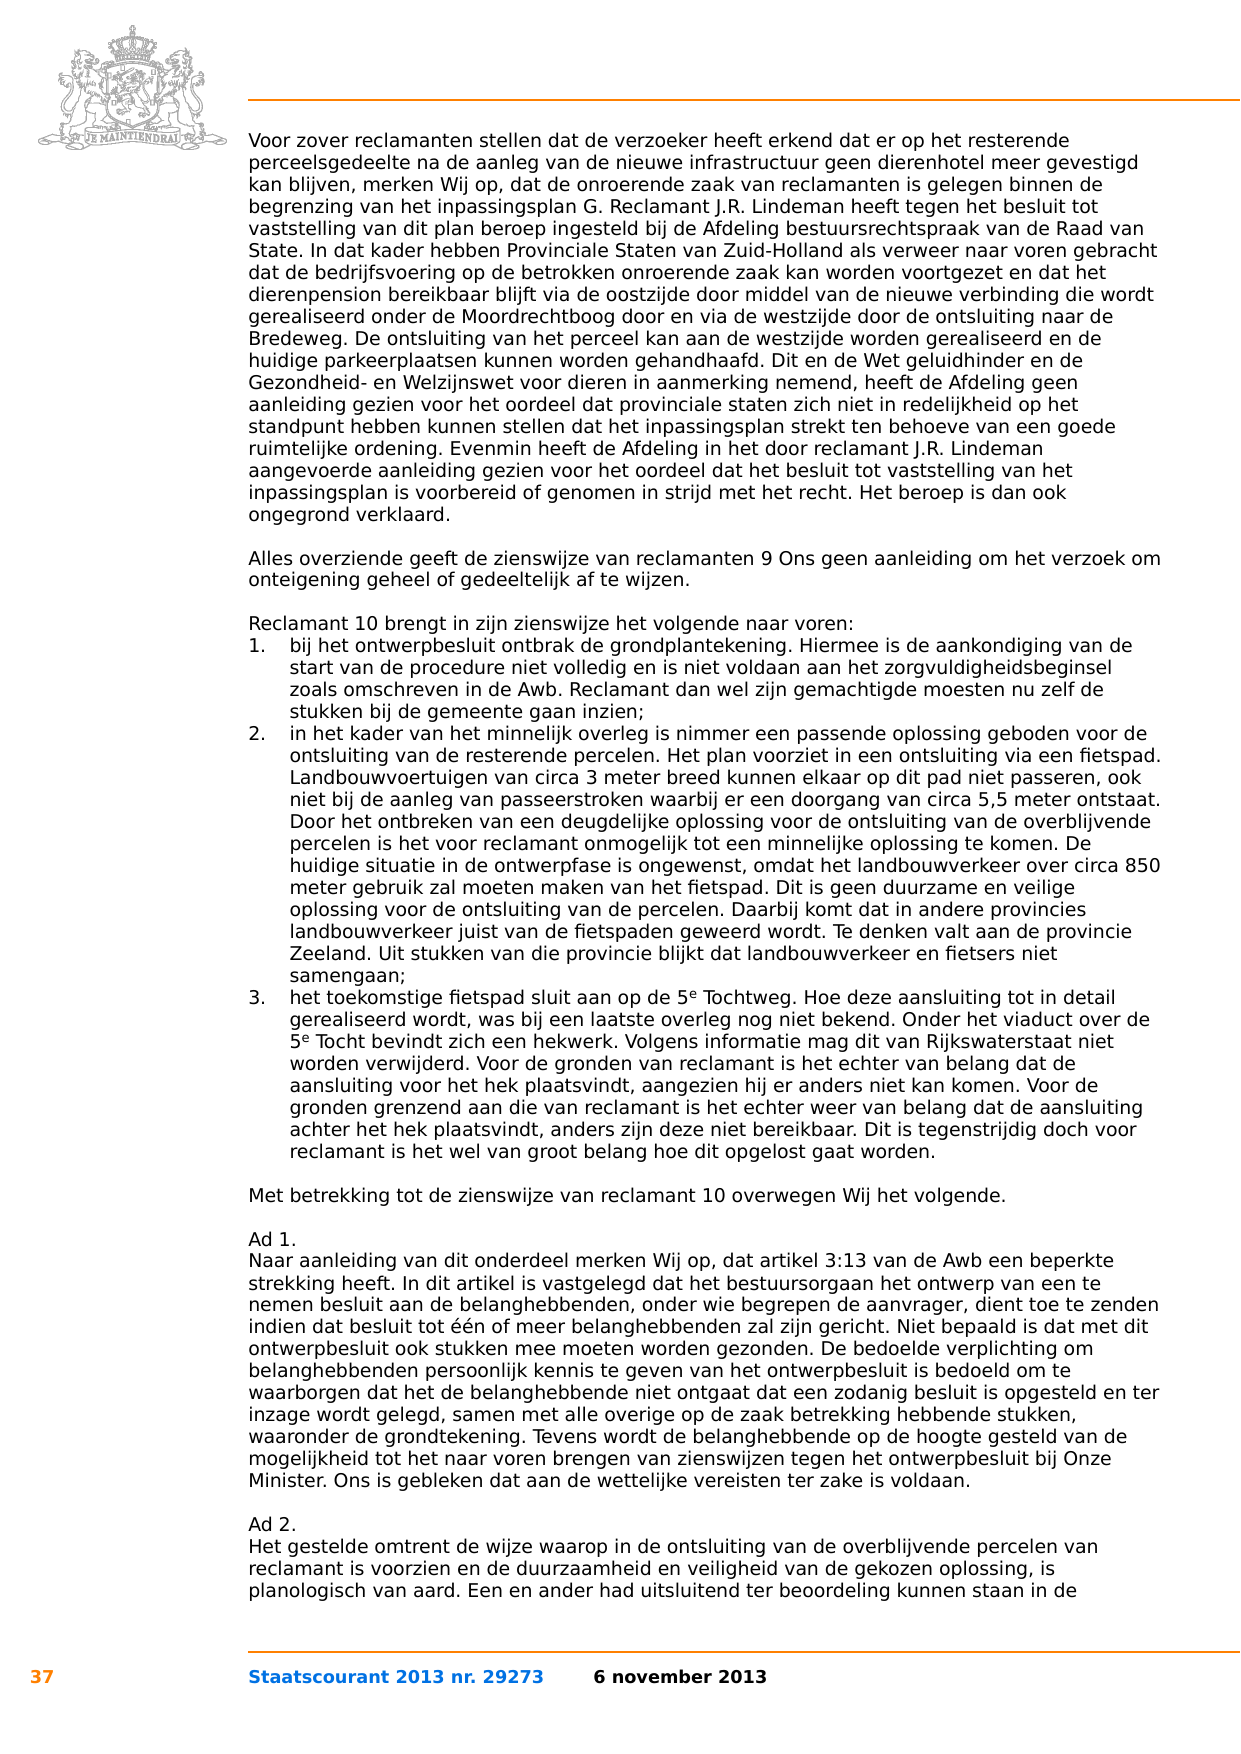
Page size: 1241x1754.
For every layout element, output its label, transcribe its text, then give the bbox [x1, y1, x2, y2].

text Alles overziende geeft de zienswijze van reclamanten 9 Ons geen aanleiding om het verzoek om onteigening geheel of gedeeltelijk af te wijzen. [248, 547, 1163, 591]
text Het gestelde omtrent de wijze waarop in de ontsluiting van de overblijvende percelen van reclamant is voorzien en de duurzaamheid en veiligheid van de gekozen oplossing, is planologisch van aard. Een en ander had uitsluitend ter beoordeling kunnen staan in de [248, 1536, 1163, 1602]
picture [38, 25, 227, 150]
text Met betrekking tot de zienswijze van reclamant 10 overwegen Wij het volgende. [248, 1184, 1163, 1207]
text 2. in het kader van het minnelijk overleg is nimmer een passende oplossing geboden voor de ontsluiting van de resterende percelen. Het plan voorziet in een ontsluiting via een fietspad. Landbouwvoertuigen van circa 3 meter breed kunnen elkaar op dit pad niet passeren, ook niet bij de aanleg van passeerstroken waarbij er een doorgang van circa 5,5 meter ontstaat. Door het ontbreken van een deugdelijke oplossing voor de ontsluiting van de overblijvende percelen is het voor reclamant onmogelijk tot een minnelijke oplossing te komen. De huidige situatie in de ontwerpfase is ongewenst, omdat het landbouwverkeer over circa 850 meter gebruik zal moeten maken van het fietspad. Dit is geen duurzame en veilige oplossing voor de ontsluiting van de percelen. Daarbij komt dat in andere provincies landbouwverkeer juist van de fietspaden geweerd wordt. Te denken valt aan de provincie Zeeland. Uit stukken van die provincie blijkt dat landbouwverkeer en fietsers niet samengaan; [248, 723, 1163, 987]
text Ad 2. [248, 1514, 1163, 1536]
text Voor zover reclamanten stellen dat de verzoeker heeft erkend dat er op het resterende perceelsgedeelte na de aanleg van de nieuwe infrastructuur geen dierenhotel meer gevestigd kan blijven, merken Wij op, dat de onroerende zaak van reclamanten is gelegen binnen de begrenzing van het inpassingsplan G. Reclamant J.R. Lindeman heeft tegen het besluit tot vaststelling van dit plan beroep ingesteld bij de Afdeling bestuursrechtspraak van de Raad van State. In dat kader hebben Provinciale Staten van Zuid-Holland als verweer naar voren gebracht dat de bedrijfsvoering op de betrokken onroerende zaak kan worden voortgezet en dat het dierenpension bereikbaar blijft via de oostzijde door middel van de nieuwe verbinding die wordt gerealiseerd onder de Moordrechtboog door en via de westzijde door de ontsluiting naar de Bredeweg. De ontsluiting van het perceel kan aan de westzijde worden gerealiseerd en de huidige parkeerplaatsen kunnen worden gehandhaafd. Dit en de Wet geluidhinder en de Gezondheid- en Welzijnswet voor dieren in aanmerking nemend, heeft de Afdeling geen aanleiding gezien voor het oordeel dat provinciale staten zich niet in redelijkheid op het standpunt hebben kunnen stellen dat het inpassingsplan strekt ten behoeve van een goede ruimtelijke ordening. Evenmin heeft de Afdeling in het door reclamant J.R. Lindeman aangevoerde aanleiding gezien voor het oordeel dat het besluit tot vaststelling van het inpassingsplan is voorbereid of genomen in strijd met het recht. Het beroep is dan ook ongegrond verklaard. [248, 130, 1163, 526]
text 1. bij het ontwerpbesluit ontbrak de grondplantekening. Hiermee is de aankondiging van de start van de procedure niet volledig en is niet voldaan aan het zorgvuldigheidsbeginsel zoals omschreven in de Awb. Reclamant dan wel zijn gemachtigde moesten nu zelf de stukken bij de gemeente gaan inzien; [248, 635, 1163, 723]
text Reclamant 10 brengt in zijn zienswijze het volgende naar voren: [248, 613, 1163, 635]
text 3. het toekomstige fietspad sluit aan op de 5e Tochtweg. Hoe deze aansluiting tot in detail gerealiseerd wordt, was bij een laatste overleg nog niet bekend. Onder het viaduct over de 5e Tocht bevindt zich een hekwerk. Volgens informatie mag dit van Rijkswaterstaat niet worden verwijderd. Voor de gronden van reclamant is het echter van belang dat de aansluiting voor het hek plaatsvindt, aangezien hij er anders niet kan komen. Voor de gronden grenzend aan die van reclamant is het echter weer van belang dat de aansluiting achter het hek plaatsvindt, anders zijn deze niet bereikbaar. Dit is tegenstrijdig doch voor reclamant is het wel van groot belang hoe dit opgelost gaat worden. [248, 987, 1163, 1163]
text Ad 1. [248, 1228, 1163, 1250]
text Naar aanleiding van dit onderdeel merken Wij op, dat artikel 3:13 van de Awb een beperkte strekking heeft. In dit artikel is vastgelegd dat het bestuursorgaan het ontwerp van een te nemen besluit aan de belanghebbenden, onder wie begrepen de aanvrager, dient toe te zenden indien dat besluit tot één of meer belanghebbenden zal zijn gericht. Niet bepaald is dat met dit ontwerpbesluit ook stukken mee moeten worden gezonden. De bedoelde verplichting om belanghebbenden persoonlijk kennis te geven van het ontwerpbesluit is bedoeld om te waarborgen dat het de belanghebbende niet ontgaat dat een zodanig besluit is opgesteld en ter inzage wordt gelegd, samen met alle overige op de zaak betrekking hebbende stukken, waaronder de grondtekening. Tevens wordt de belanghebbende op de hoogte gesteld van de mogelijkheid tot het naar voren brengen van zienswijzen tegen het ontwerpbesluit bij Onze Minister. Ons is gebleken dat aan de wettelijke vereisten ter zake is voldaan. [248, 1250, 1163, 1492]
